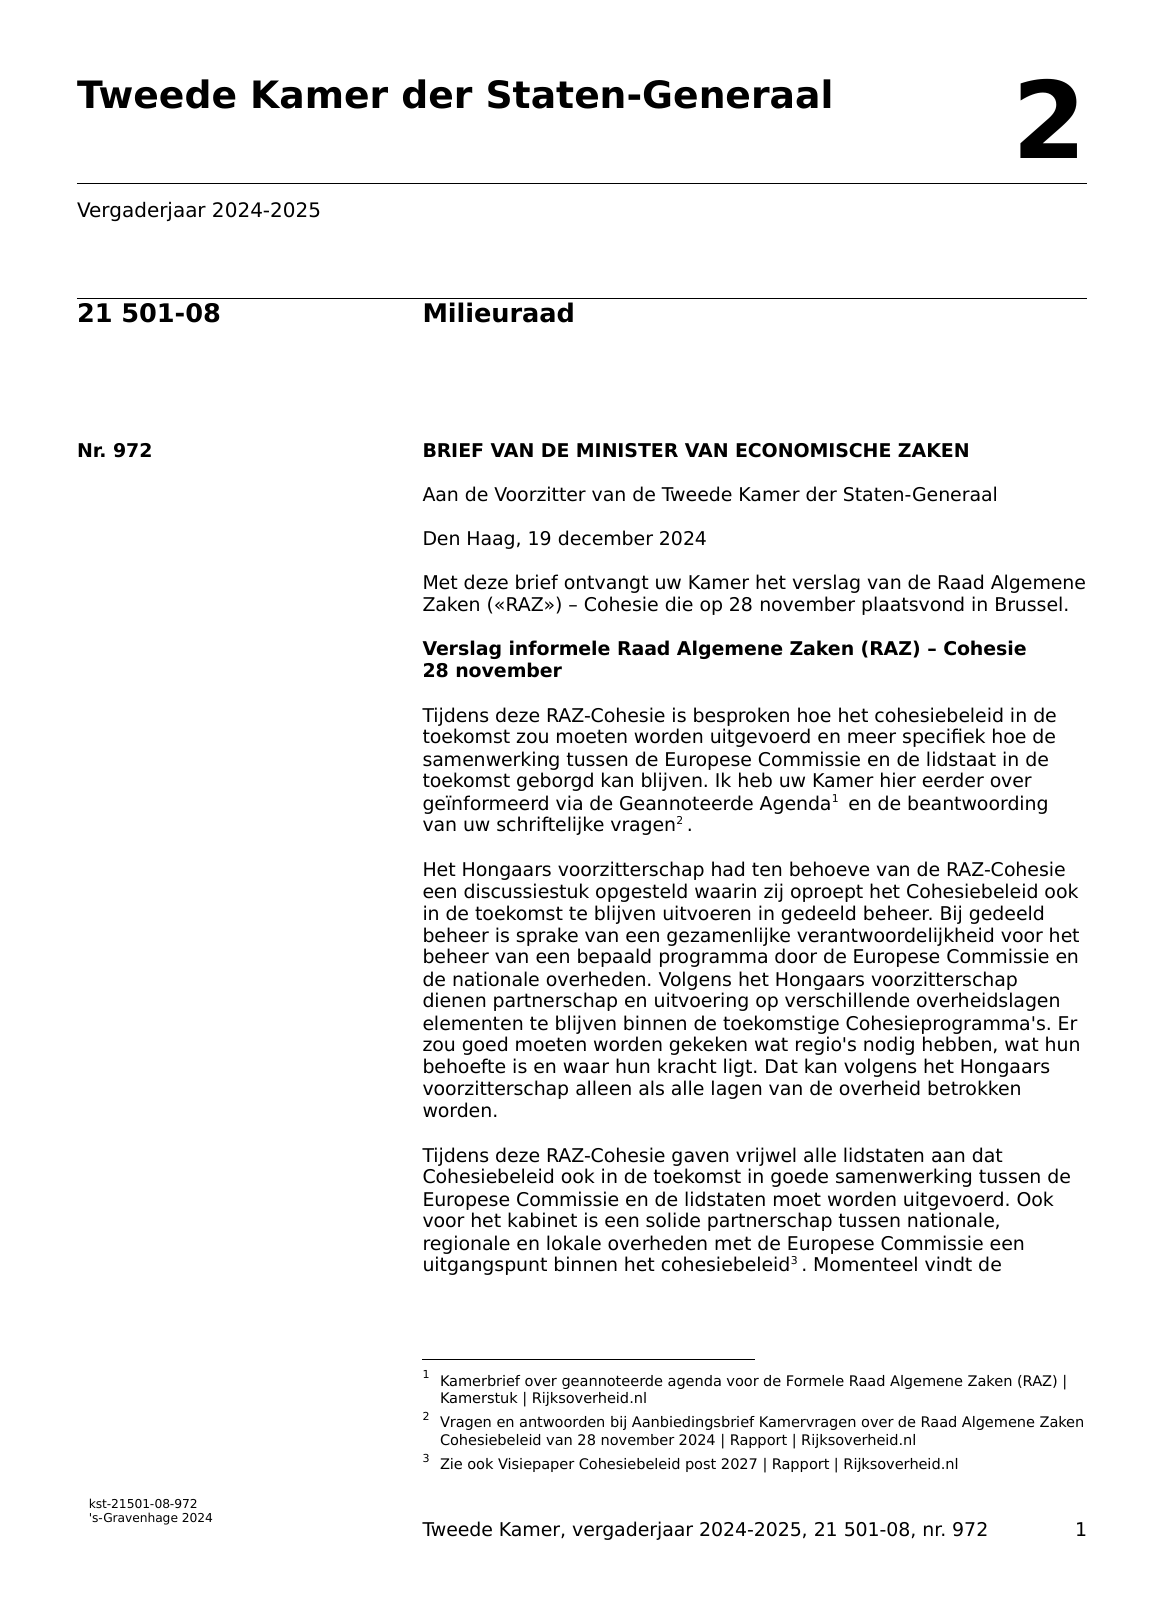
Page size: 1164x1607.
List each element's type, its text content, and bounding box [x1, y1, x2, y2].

text 's-Gravenhage 2024 [88, 1511, 323, 1525]
text Zie ook Visiepaper Cohesiebeleid post 2027 | Rapport | Rijksoverheid.nl [422, 1452, 1087, 1474]
text Kamerbrief over geannoteerde agenda voor de Formele Raad Algemene Zaken (RAZ) | Kamerstuk | Rijksoverheid.nl [422, 1368, 1087, 1407]
text Met deze brief ontvangt uw Kamer het verslag van de Raad Algemene Zaken («RAZ») – Cohesie die op 28 november plaatsvond in Brussel. [422, 572, 1087, 616]
subtitle Verslag informele Raad Algemene Zaken (RAZ) – Cohesie 28 november [422, 638, 1087, 682]
text Tijdens deze RAZ-Cohesie gaven vrijwel alle lidstaten aan dat Cohesiebeleid ook in de toekomst in goede samenwerking tussen de Europese Commissie en de lidstaten moet worden uitgevoerd. Ook voor het kabinet is een solide partnerschap tussen nationale, regionale en lokale overheden met de Europese Commissie een uitgangspunt binnen het cohesiebeleid. Momenteel vindt de [422, 1144, 1087, 1276]
text Aan de Voorzitter van de Tweede Kamer der Staten-Generaal [422, 484, 1087, 506]
subtitle Nr. 972 BRIEF VAN DE MINISTER VAN ECONOMISCHE ZAKEN [77, 440, 1087, 462]
text Tijdens deze RAZ-Cohesie is besproken hoe het cohesiebeleid in de toekomst zou moeten worden uitgevoerd en meer specifiek hoe de samenwerking tussen de Europese Commissie en de lidstaat in de toekomst geborgd kan blijven. Ik heb uw Kamer hier eerder over geïnformeerd via de Geannoteerde Agenda en de beantwoording van uw schriftelijke vragen. [422, 704, 1087, 836]
table_cell Vergaderjaar 2024-2025 [77, 184, 1087, 298]
text Vragen en antwoorden bij Aanbiedingsbrief Kamervragen over de Raad Algemene Zaken Cohesiebeleid van 28 november 2024 | Rapport | Rijksoverheid.nl [422, 1410, 1087, 1449]
table_header Tweede Kamer der Staten-Generaal [77, 59, 886, 183]
text kst-21501-08-972 [88, 1497, 323, 1511]
text Den Haag, 19 december 2024 [422, 528, 1087, 550]
table_header 2 [886, 59, 1087, 183]
text Het Hongaars voorzitterschap had ten behoeve van de RAZ-Cohesie een discussiestuk opgesteld waarin zij oproept het Cohesiebeleid ook in de toekomst te blijven uitvoeren in gedeeld beheer. Bij gedeeld beheer is sprake van een gezamenlijke verantwoordelijkheid voor het beheer van een bepaald programma door de Europese Commissie en de nationale overheden. Volgens het Hongaars voorzitterschap dienen partnerschap en uitvoering op verschillende overheidslagen elementen te blijven binnen de toekomstige Cohesieprogramma's. Er zou goed moeten worden gekeken wat regio's nodig hebben, wat hun behoefte is en waar hun kracht ligt. Dat kan volgens het Hongaars voorzitterschap alleen als alle lagen van de overheid betrokken worden. [422, 858, 1087, 1122]
subtitle 21 501-08 Milieuraad [77, 299, 1087, 329]
